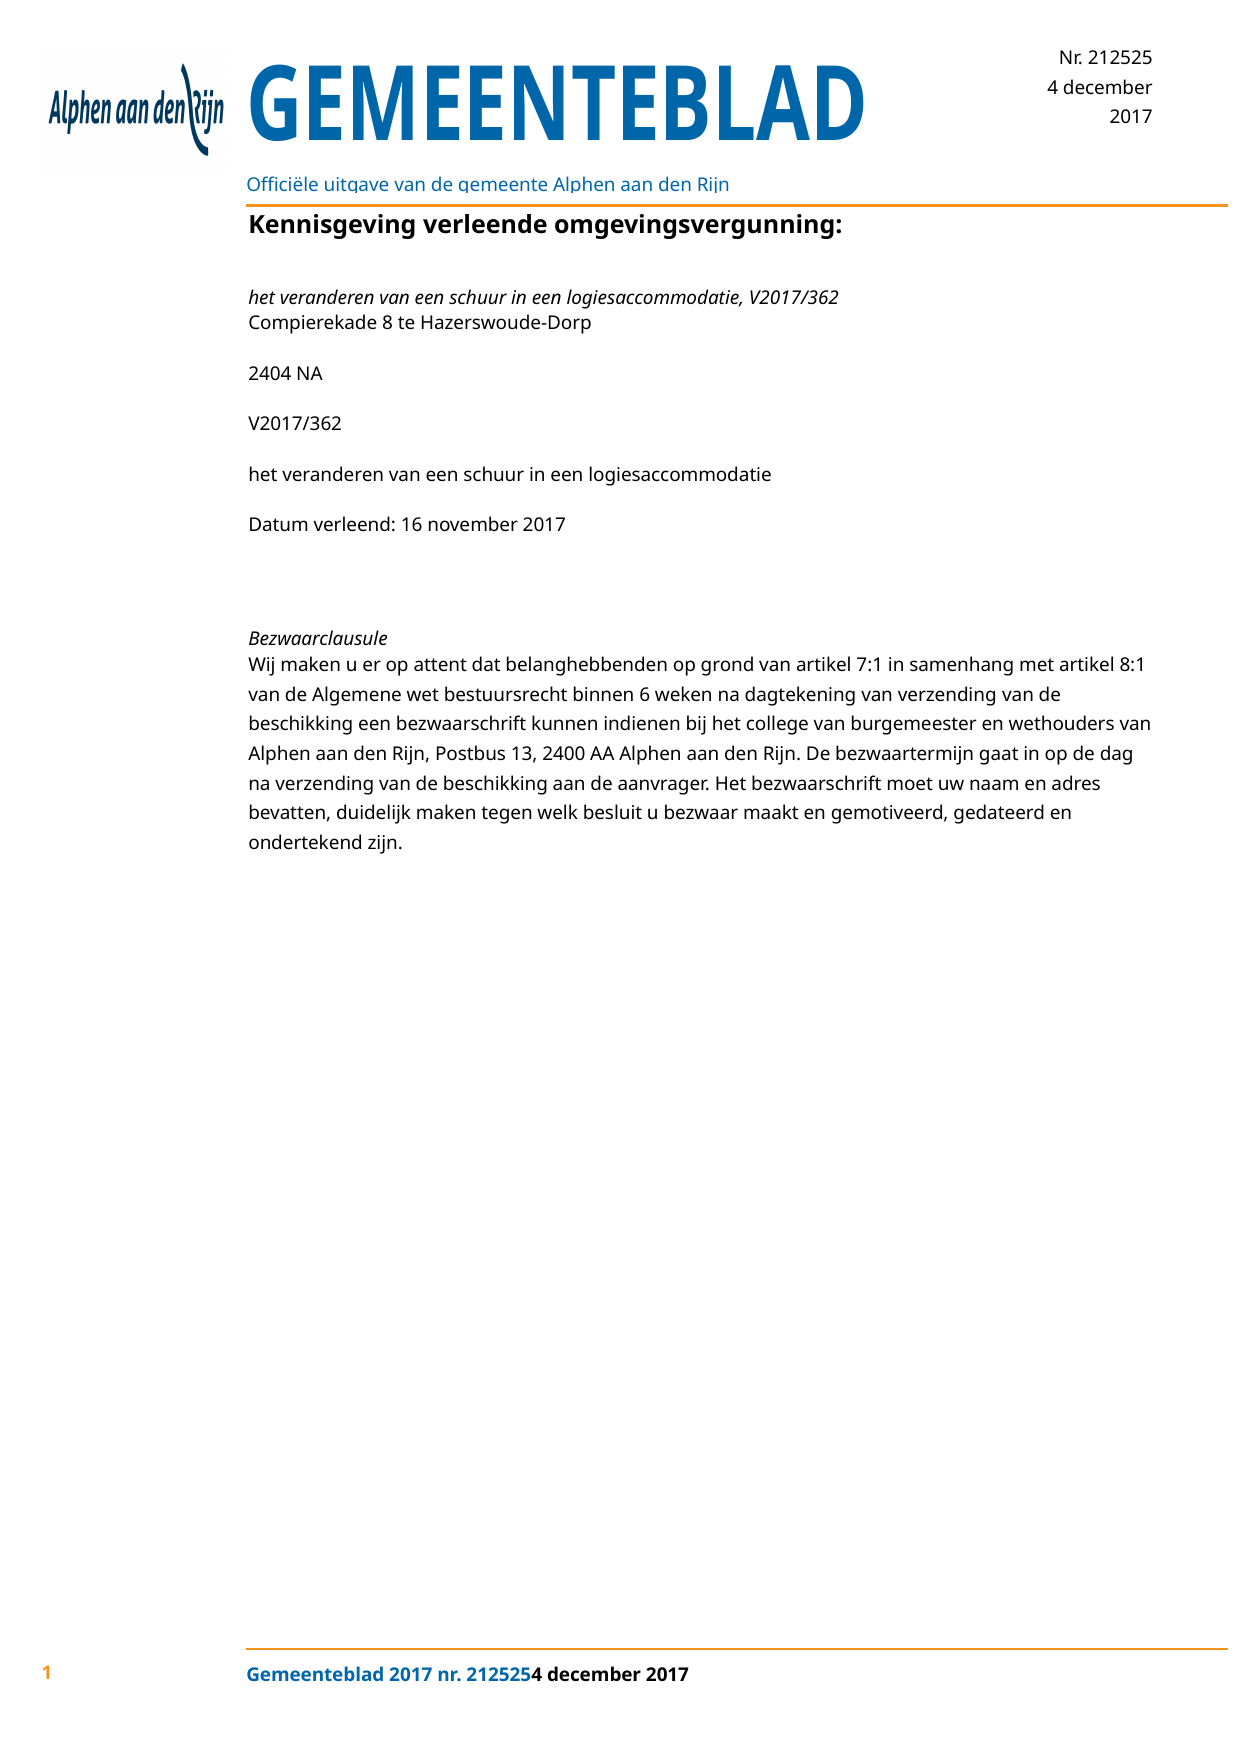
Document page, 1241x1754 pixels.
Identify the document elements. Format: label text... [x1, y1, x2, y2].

text Datum verleend: 16 november 2017 [248, 511, 1152, 537]
picture [41, 47, 231, 172]
text Compierekade 8 te Hazerswoude-Dorp [248, 309, 1152, 335]
text V2017/362 [248, 410, 1152, 436]
text Kennisgeving verleende omgevingsvergunning: [248, 207, 1152, 241]
text het veranderen van een schuur in een logiesaccommodatie [248, 461, 1152, 487]
text Wij maken u er op attent dat belanghebbenden op grond van artikel 7:1 in samenhang met artikel 8:1 van de Algemene wet bestuursrecht binnen 6 weken na dagtekening van verzending van de beschikking een bezwaarschrift kunnen indienen bij het college van burgemeester en wethouders van Alphen aan den Rijn, Postbus 13, 2400 AA Alphen aan den Rijn. De bezwaartermijn gaat in op de dag na verzending van de beschikking aan de aanvrager. Het bezwaarschrift moet uw naam en adres bevatten, duidelijk maken tegen welk besluit u bezwaar maakt en gemotiveerd, gedateerd en ondertekend zijn. [248, 651, 1152, 854]
text 2404 NA [248, 360, 1152, 386]
text het veranderen van een schuur in een logiesaccommodatie, V2017/362 [248, 284, 1152, 309]
text Bezwaarclausule [248, 626, 1152, 651]
